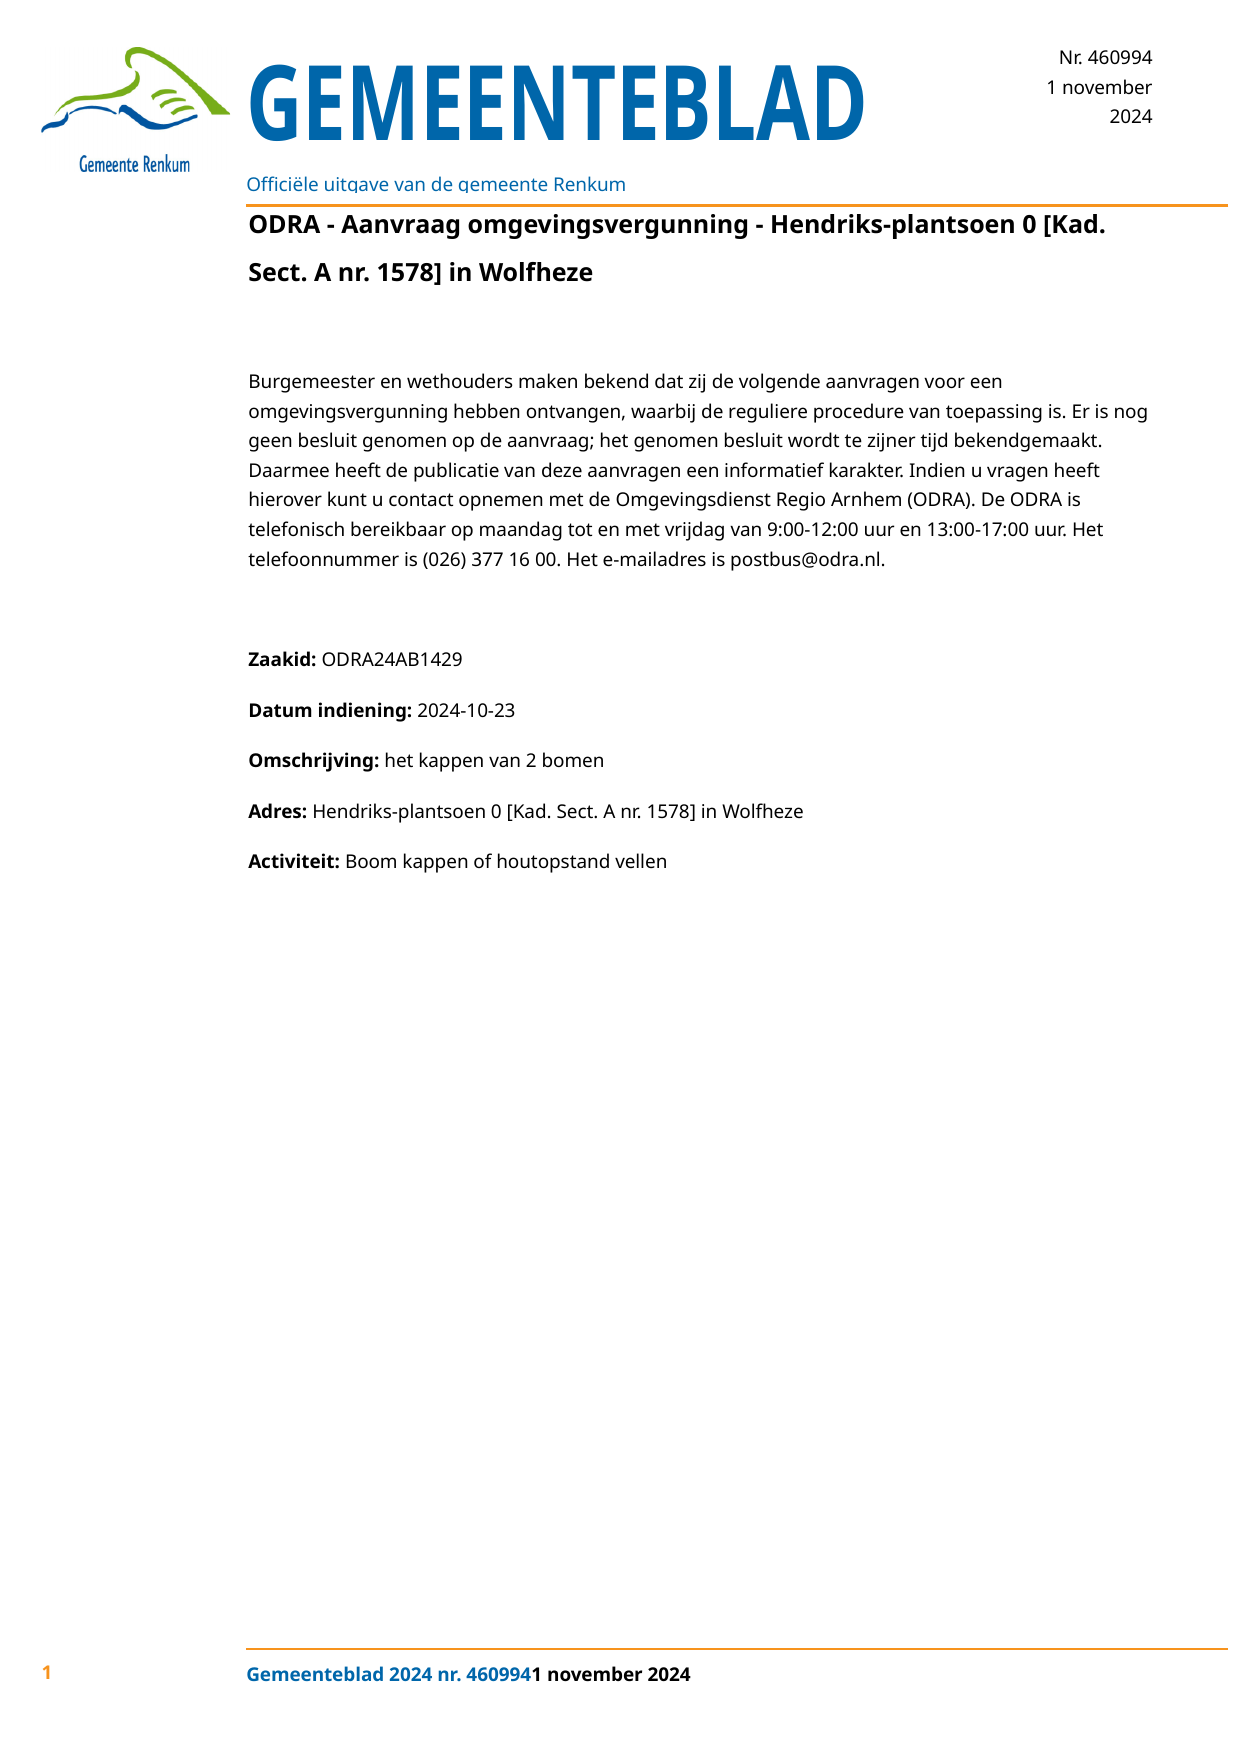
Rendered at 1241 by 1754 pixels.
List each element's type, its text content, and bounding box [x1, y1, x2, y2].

text Adres: Hendriks-plantsoen 0 [Kad. Sect. A nr. 1578] in Wolfheze [248, 798, 1152, 824]
text Burgemeester en wethouders maken bekend dat zij de volgende aanvragen voor een omgevingsvergunning hebben ontvangen, waarbij de reguliere procedure van toepassing is. Er is nog geen besluit genomen op de aanvraag; het genomen besluit wordt te zijner tijd bekendgemaakt. Daarmee heeft de publicatie van deze aanvragen een informatief karakter. Indien u vragen heeft hierover kunt u contact opnemen met de Omgevingsdienst Regio Arnhem (ODRA). De ODRA is telefonisch bereikbaar op maandag tot en met vrijdag van 9:00-12:00 uur en 13:00-17:00 uur. Het telefoonnummer is (026) 377 16 00. Het e-mailadres is postbus@odra.nl. [248, 368, 1152, 572]
text Datum indiening: 2024-10-23 [248, 697, 1152, 723]
text Omschrijving: het kappen van 2 bomen [248, 747, 1152, 773]
text ODRA - Aanvraag omgevingsvergunning - Hendriks-plantsoen 0 [Kad. Sect. A nr. 1578] in Wolfheze [248, 207, 1152, 288]
text Activiteit: Boom kappen of houtopstand vellen [248, 848, 1152, 874]
picture [41, 47, 231, 172]
text Zaakid: ODRA24AB1429 [248, 647, 1152, 672]
